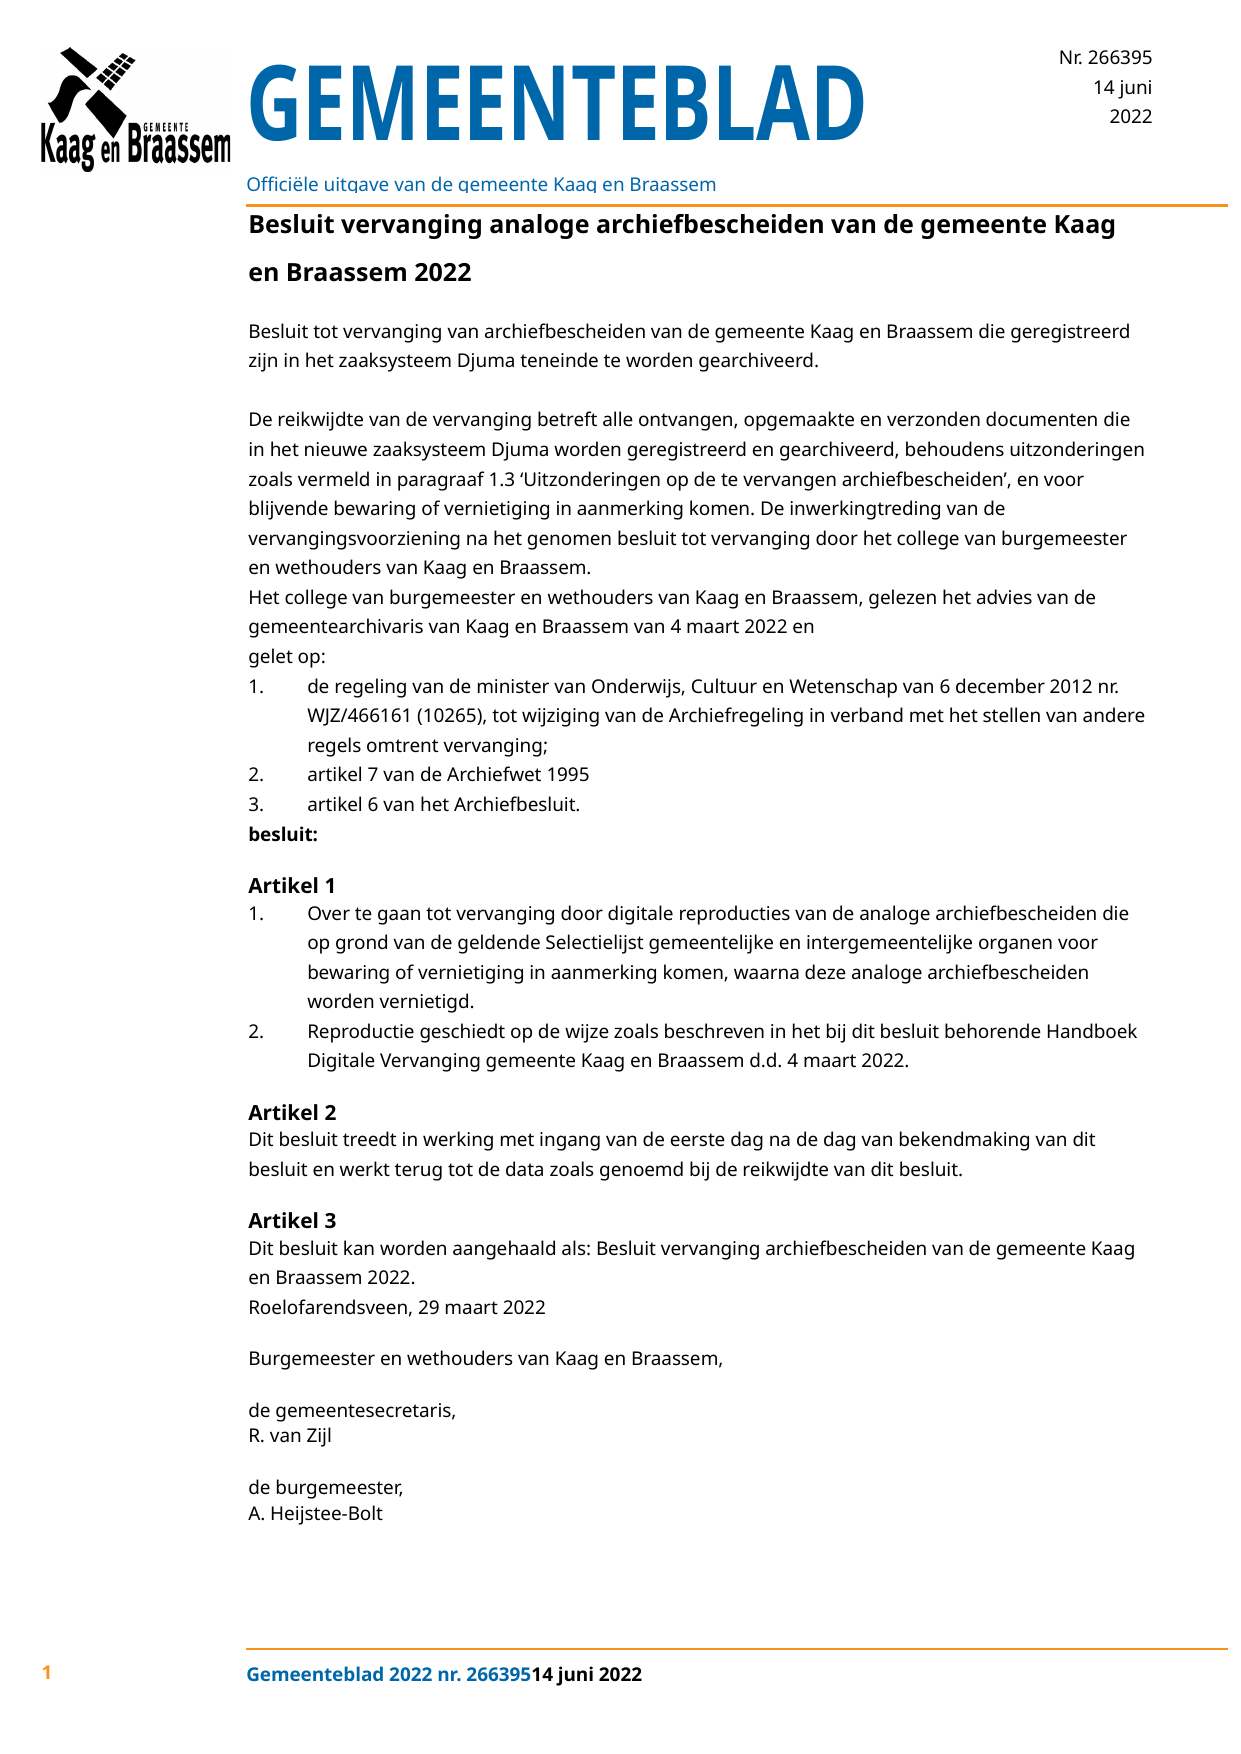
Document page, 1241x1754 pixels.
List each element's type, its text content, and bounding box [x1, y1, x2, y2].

text Besluit vervanging analoge archiefbescheiden van de gemeente Kaag en Braassem 2022 [248, 207, 1152, 288]
list Reproductie geschiedt op de wijze zoals beschreven in het bij dit besluit behorende Handboek Digitale Vervanging gemeente Kaag en Braassem d.d. 4 maart 2022. [248, 1018, 1152, 1073]
list artikel 6 van het Archiefbesluit. [248, 791, 1152, 817]
text A. Heijstee-Bolt [248, 1500, 1152, 1526]
text Artikel 1 [248, 871, 1152, 900]
text de gemeentesecretaris, [248, 1397, 1152, 1423]
picture [41, 47, 231, 172]
text Het college van burgemeester en wethouders van Kaag en Braassem, gelezen het advies van de gemeentearchivaris van Kaag en Braassem van 4 maart 2022 en [248, 584, 1152, 639]
text besluit: [248, 821, 1152, 847]
text Dit besluit treedt in werking met ingang van de eerste dag na de dag van bekendmaking van dit besluit en werkt terug tot de data zoals genoemd bij de reikwijdte van dit besluit. [248, 1126, 1152, 1182]
list de regeling van de minister van Onderwijs, Cultuur en Wetenschap van 6 december 2012 nr. WJZ/466161 (10265), tot wijziging van de Archiefregeling in verband met het stellen van andere regels omtrent vervanging; [248, 673, 1152, 758]
text Dit besluit kan worden aangehaald als: Besluit vervanging archiefbescheiden van de gemeente Kaag en Braassem 2022. [248, 1235, 1152, 1290]
list artikel 7 van de Archiefwet 1995 [248, 762, 1152, 787]
text de burgemeester, [248, 1474, 1152, 1500]
text Artikel 3 [248, 1206, 1152, 1235]
text gelet op: [248, 643, 1152, 669]
text De reikwijdte van de vervanging betreft alle ontvangen, opgemaakte en verzonden documenten die in het nieuwe zaaksysteem Djuma worden geregistreerd en gearchiveerd, behoudens uitzonderingen zoals vermeld in paragraaf 1.3 ‘Uitzonderingen op de te vervangen archiefbescheiden’, en voor blijvende bewaring of vernietiging in aanmerking komen. De inwerkingtreding van de vervangingsvoorziening na het genomen besluit tot vervanging door het college van burgemeester en wethouders van Kaag en Braassem. [248, 407, 1152, 580]
text R. van Zijl [248, 1423, 1152, 1448]
text Besluit tot vervanging van archiefbescheiden van de gemeente Kaag en Braassem die geregistreerd zijn in het zaaksysteem Djuma teneinde te worden gearchiveerd. [248, 318, 1152, 373]
text Roelofarendsveen, 29 maart 2022 [248, 1294, 1152, 1320]
text Artikel 2 [248, 1098, 1152, 1126]
text Burgemeester en wethouders van Kaag en Braassem, [248, 1346, 1152, 1371]
list Over te gaan tot vervanging door digitale reproducties van de analoge archiefbescheiden die op grond van de geldende Selectielijst gemeentelijke en intergemeentelijke organen voor bewaring of vernietiging in aanmerking komen, waarna deze analoge archiefbescheiden worden vernietigd. [248, 900, 1152, 1014]
